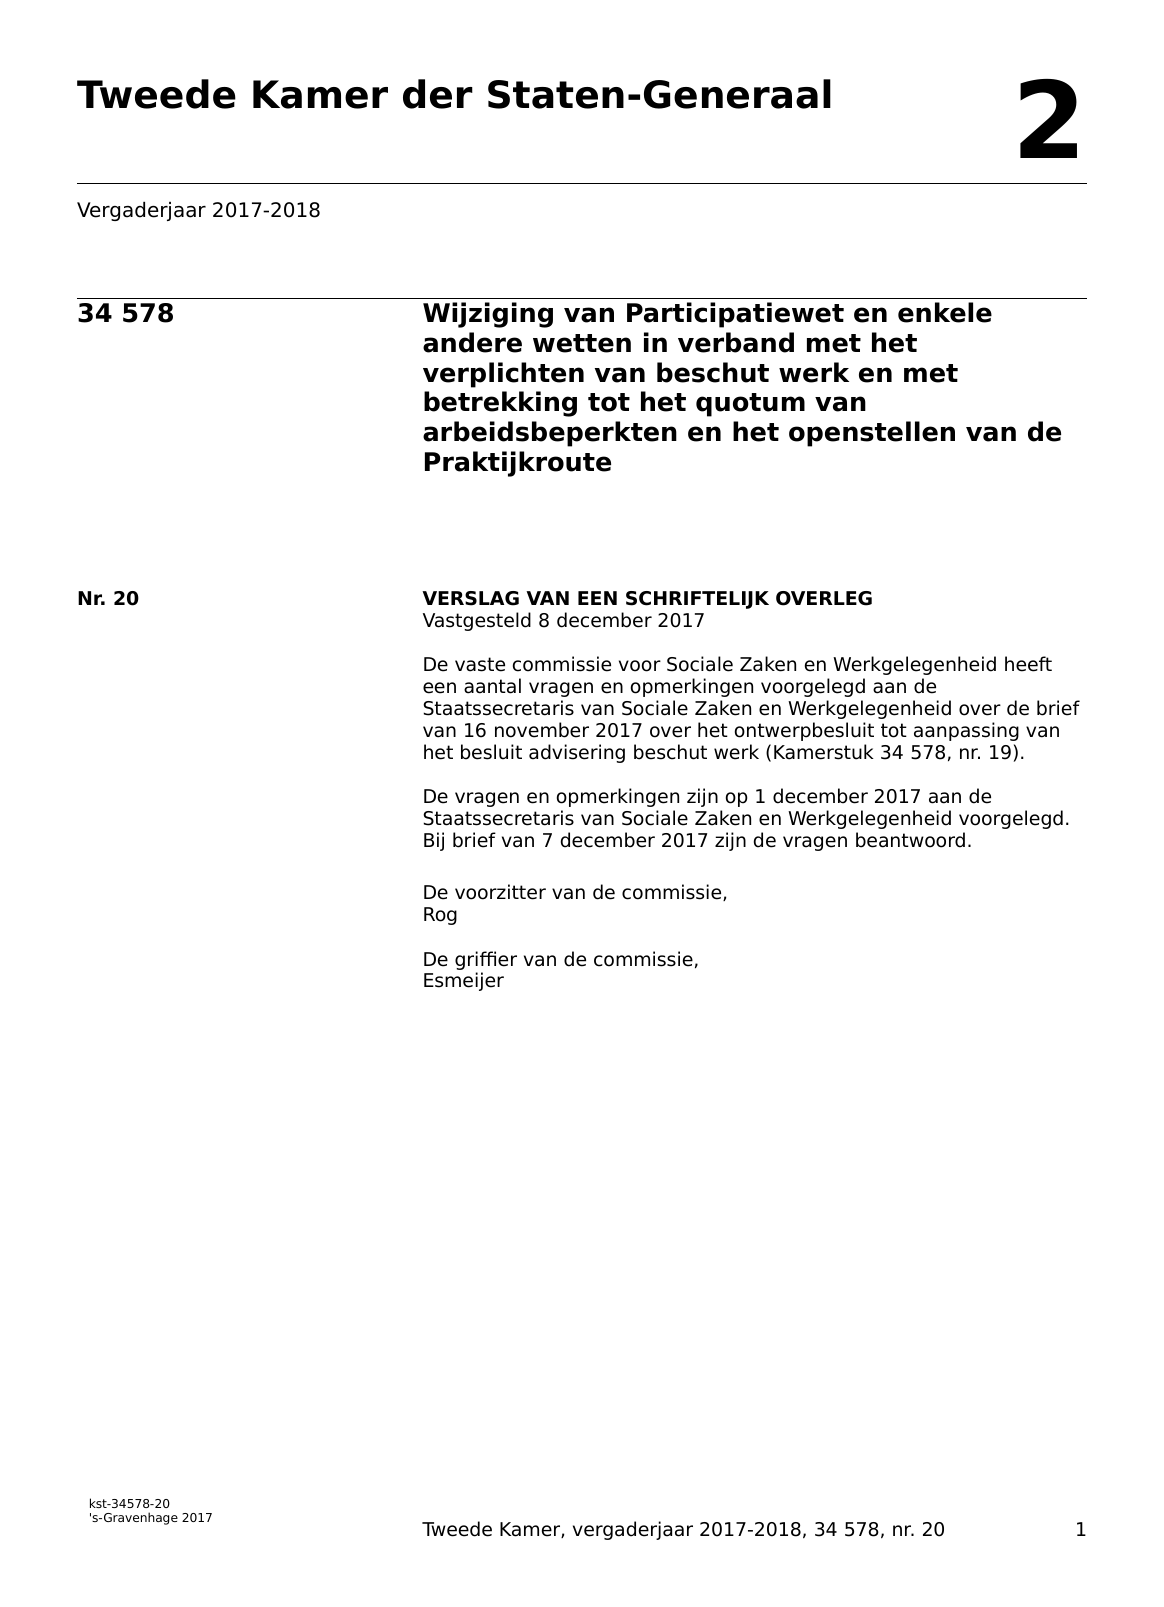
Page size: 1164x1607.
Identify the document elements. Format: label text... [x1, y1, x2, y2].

text kst-34578-20 [88, 1497, 323, 1511]
table_cell Vergaderjaar 2017-2018 [77, 184, 1087, 298]
text De griffier van de commissie, Esmeijer [422, 948, 1087, 992]
text Vastgesteld 8 december 2017 [422, 610, 1087, 632]
table_header 2 [886, 59, 1087, 183]
subtitle 34 578 Wijziging van Participatiewet en enkele andere wetten in verband met het verplichten van beschut werk en met betrekking tot het quotum van arbeidsbeperkten en het openstellen van de Praktijkroute [77, 299, 1087, 477]
text 's-Gravenhage 2017 [88, 1511, 323, 1525]
text De vaste commissie voor Sociale Zaken en Werkgelegenheid heeft een aantal vragen en opmerkingen voorgelegd aan de Staatssecretaris van Sociale Zaken en Werkgelegenheid over de brief van 16 november 2017 over het ontwerpbesluit tot aanpassing van het besluit advisering beschut werk (Kamerstuk 34 578, nr. 19). [422, 654, 1087, 764]
table_header Tweede Kamer der Staten-Generaal [77, 59, 886, 183]
text De voorzitter van de commissie, Rog [422, 882, 1087, 926]
text De vragen en opmerkingen zijn op 1 december 2017 aan de Staatssecretaris van Sociale Zaken en Werkgelegenheid voorgelegd. Bij brief van 7 december 2017 zijn de vragen beantwoord. [422, 786, 1087, 852]
subtitle Nr. 20 VERSLAG VAN EEN SCHRIFTELIJK OVERLEG [77, 588, 1087, 610]
